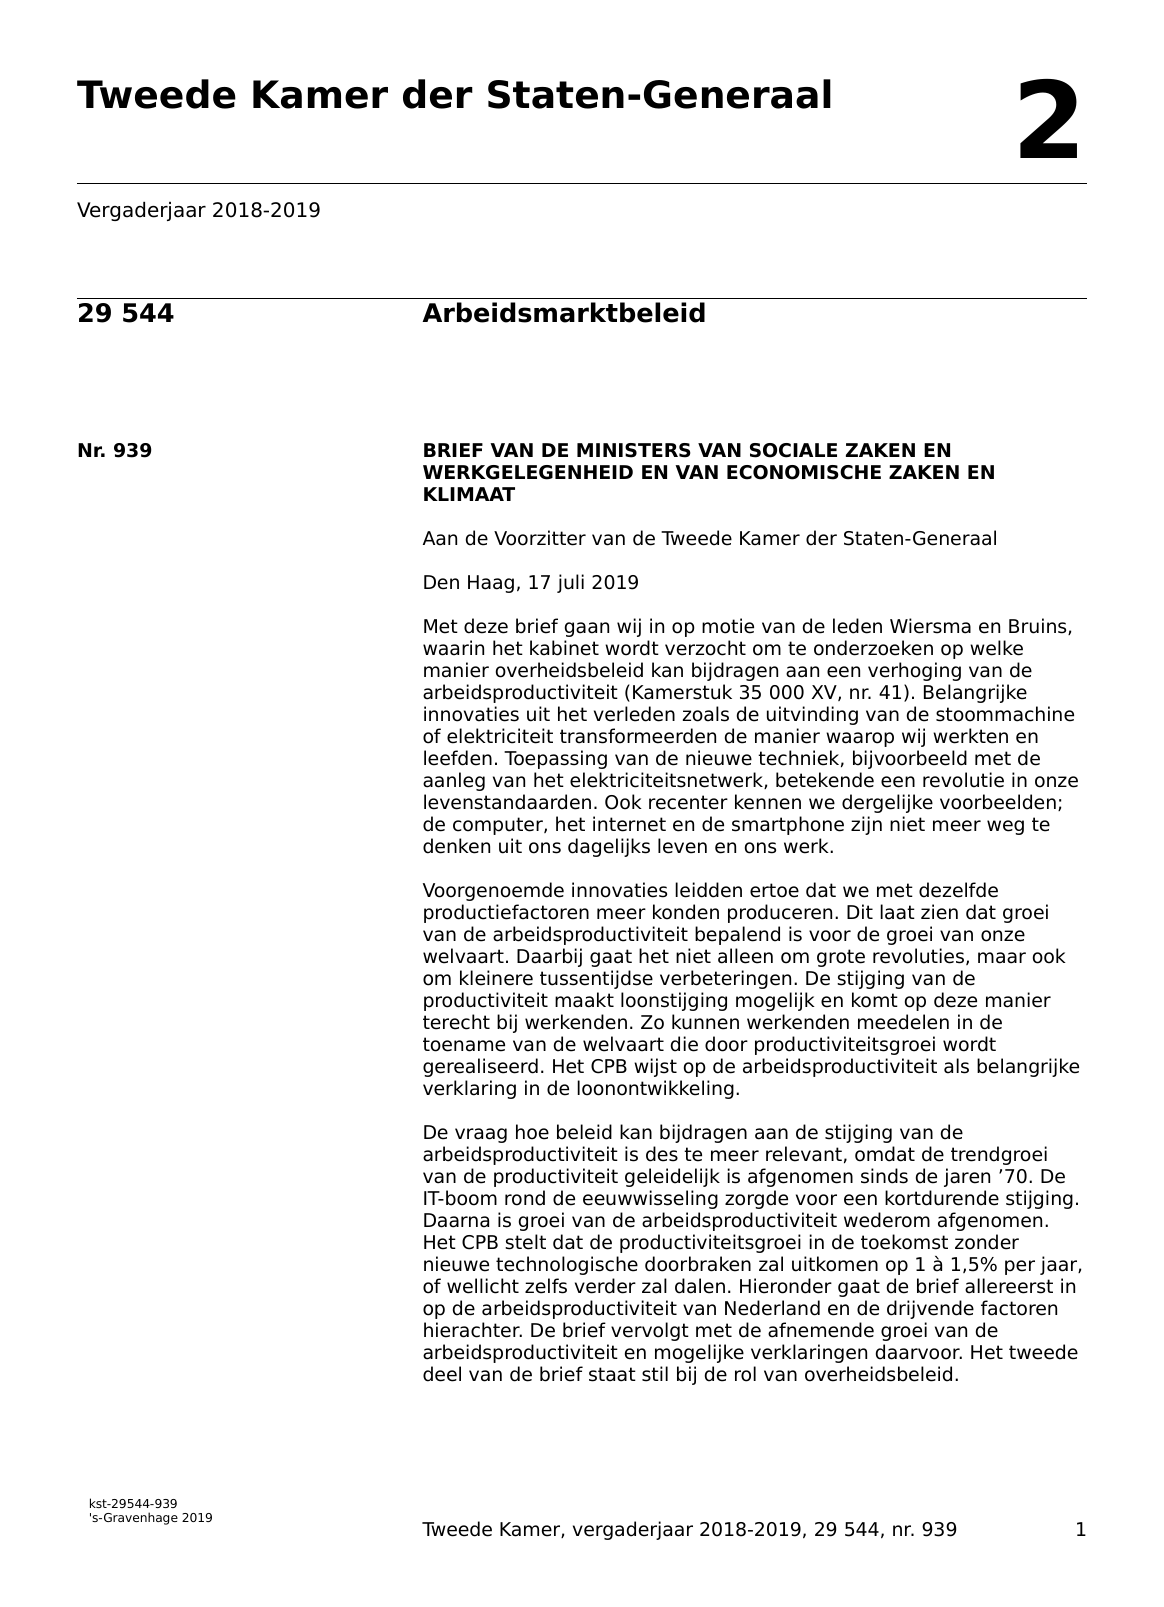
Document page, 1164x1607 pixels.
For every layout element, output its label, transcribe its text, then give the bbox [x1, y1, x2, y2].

text Den Haag, 17 juli 2019 [422, 572, 1087, 594]
subtitle 29 544 Arbeidsmarktbeleid [77, 299, 1087, 329]
text kst-29544-939 [88, 1497, 323, 1511]
table_header Tweede Kamer der Staten-Generaal [77, 59, 886, 183]
text Aan de Voorzitter van de Tweede Kamer der Staten-Generaal [422, 528, 1087, 550]
text De vraag hoe beleid kan bijdragen aan de stijging van de arbeidsproductiviteit is des te meer relevant, omdat de trendgroei van de productiviteit geleidelijk is afgenomen sinds de jaren ’70. De IT-boom rond de eeuwwisseling zorgde voor een kortdurende stijging. Daarna is groei van de arbeidsproductiviteit wederom afgenomen. Het CPB stelt dat de productiviteitsgroei in de toekomst zonder nieuwe technologische doorbraken zal uitkomen op 1 à 1,5% per jaar, of wellicht zelfs verder zal dalen. Hieronder gaat de brief allereerst in op de arbeidsproductiviteit van Nederland en de drijvende factoren hierachter. De brief vervolgt met de afnemende groei van de arbeidsproductiviteit en mogelijke verklaringen daarvoor. Het tweede deel van de brief staat stil bij de rol van overheidsbeleid. [422, 1122, 1087, 1386]
subtitle Nr. 939 BRIEF VAN DE MINISTERS VAN SOCIALE ZAKEN EN WERKGELEGENHEID EN VAN ECONOMISCHE ZAKEN EN KLIMAAT [77, 440, 1087, 506]
table_header 2 [886, 59, 1087, 183]
text Voorgenoemde innovaties leidden ertoe dat we met dezelfde productiefactoren meer konden produceren. Dit laat zien dat groei van de arbeidsproductiviteit bepalend is voor de groei van onze welvaart. Daarbij gaat het niet alleen om grote revoluties, maar ook om kleinere tussentijdse verbeteringen. De stijging van de productiviteit maakt loonstijging mogelijk en komt op deze manier terecht bij werkenden. Zo kunnen werkenden meedelen in de toename van de welvaart die door productiviteitsgroei wordt gerealiseerd. Het CPB wijst op de arbeidsproductiviteit als belangrijke verklaring in de loonontwikkeling. [422, 880, 1087, 1100]
table_cell Vergaderjaar 2018-2019 [77, 184, 1087, 298]
text Met deze brief gaan wij in op motie van de leden Wiersma en Bruins, waarin het kabinet wordt verzocht om te onderzoeken op welke manier overheidsbeleid kan bijdragen aan een verhoging van de arbeidsproductiviteit (Kamerstuk 35 000 XV, nr. 41). Belangrijke innovaties uit het verleden zoals de uitvinding van de stoommachine of elektriciteit transformeerden de manier waarop wij werkten en leefden. Toepassing van de nieuwe techniek, bijvoorbeeld met de aanleg van het elektriciteitsnetwerk, betekende een revolutie in onze levenstandaarden. Ook recenter kennen we dergelijke voorbeelden; de computer, het internet en de smartphone zijn niet meer weg te denken uit ons dagelijks leven en ons werk. [422, 616, 1087, 858]
text 's-Gravenhage 2019 [88, 1511, 323, 1525]
